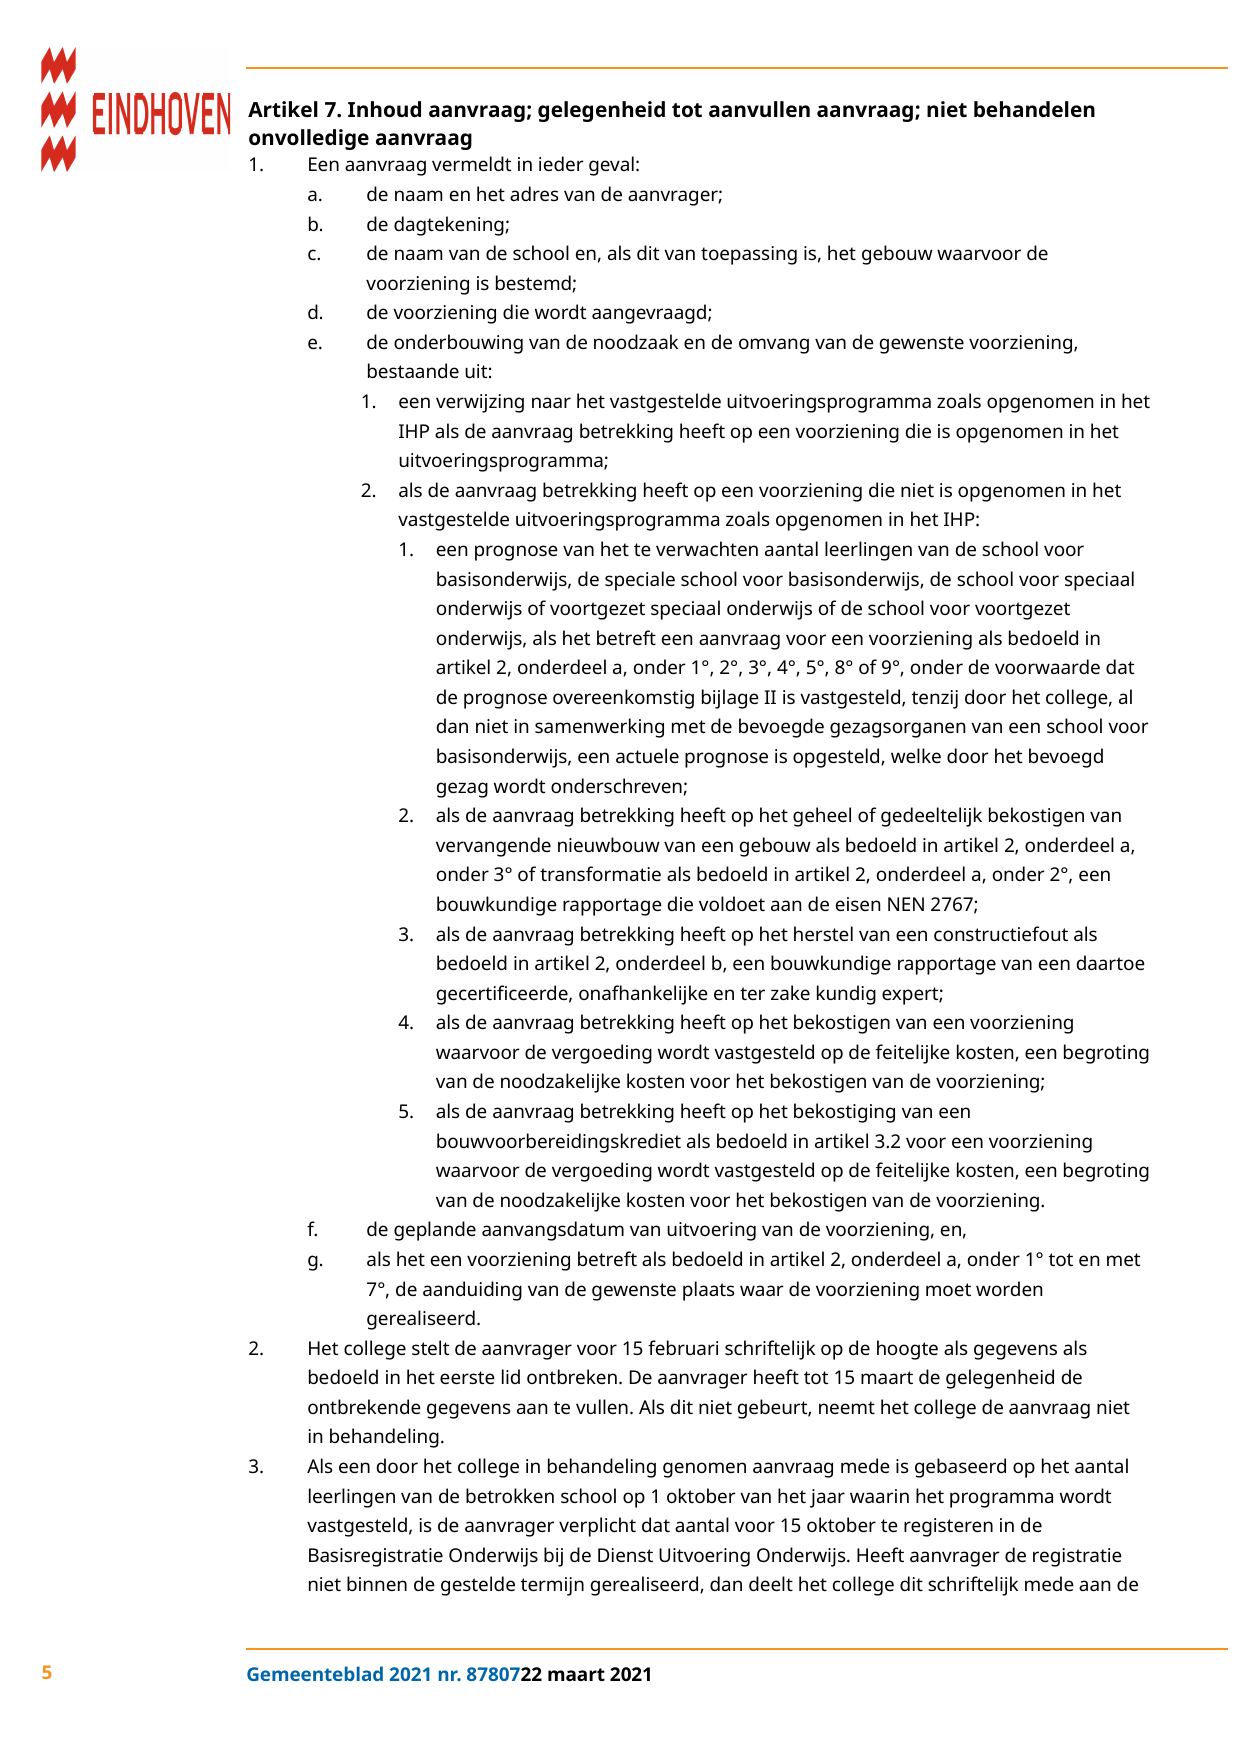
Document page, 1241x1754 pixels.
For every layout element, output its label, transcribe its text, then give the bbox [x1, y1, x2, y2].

list de voorziening die wordt aangevraagd; [307, 299, 1152, 325]
list de geplande aanvangsdatum van uitvoering van de voorziening, en, [307, 1217, 1152, 1242]
list een prognose van het te verwachten aantal leerlingen van de school voor basisonderwijs, de speciale school voor basisonderwijs, de school voor speciaal onderwijs of voortgezet speciaal onderwijs of de school voor voortgezet onderwijs, als het betreft een aanvraag voor een voorziening als bedoeld in artikel 2, onderdeel a, onder 1°, 2°, 3°, 4°, 5°, 8° of 9°, onder de voorwaarde dat de prognose overeenkomstig bijlage II is vastgesteld, tenzij door het college, al dan niet in samenwerking met de bevoegde gezagsorganen van een school voor basisonderwijs, een actuele prognose is opgesteld, welke door het bevoegd gezag wordt onderschreven; [398, 536, 1152, 799]
list als de aanvraag betrekking heeft op het bekostigen van een voorziening waarvoor de vergoeding wordt vastgesteld op de feitelijke kosten, een begroting van de noodzakelijke kosten voor het bekostigen van de voorziening; [398, 1009, 1152, 1094]
list als het een voorziening betreft als bedoeld in artikel 2, onderdeel a, onder 1° tot en met 7°, de aanduiding van de gewenste plaats waar de voorziening moet worden gerealiseerd. [307, 1246, 1152, 1331]
list als de aanvraag betrekking heeft op een voorziening die niet is opgenomen in het vastgestelde uitvoeringsprogramma zoals opgenomen in het IHP: [361, 477, 1152, 532]
list Het college stelt de aanvrager voor 15 februari schriftelijk op de hoogte als gegevens als bedoeld in het eerste lid ontbreken. De aanvrager heeft tot 15 maart de gelegenheid de ontbrekende gegevens aan te vullen. Als dit niet gebeurt, neemt het college de aanvraag niet in behandeling. [248, 1335, 1152, 1449]
list de dagtekening; [307, 211, 1152, 237]
list Een aanvraag vermeldt in ieder geval: [248, 152, 1152, 177]
picture [41, 47, 231, 172]
list als de aanvraag betrekking heeft op het bekostiging van een bouwvoorbereidingskrediet als bedoeld in artikel 3.2 voor een voorziening waarvoor de vergoeding wordt vastgesteld op de feitelijke kosten, een begroting van de noodzakelijke kosten voor het bekostigen van de voorziening. [398, 1098, 1152, 1213]
list de onderbouwing van de noodzaak en de omvang van de gewenste voorziening, bestaande uit: [307, 329, 1152, 384]
list als de aanvraag betrekking heeft op het herstel van een constructiefout als bedoeld in artikel 2, onderdeel b, een bouwkundige rapportage van een daartoe gecertificeerde, onafhankelijke en ter zake kundig expert; [398, 921, 1152, 1006]
list de naam en het adres van de aanvrager; [307, 181, 1152, 207]
list als de aanvraag betrekking heeft op het geheel of gedeeltelijk bekostigen van vervangende nieuwbouw van een gebouw als bedoeld in artikel 2, onderdeel a, onder 3° of transformatie als bedoeld in artikel 2, onderdeel a, onder 2°, een bouwkundige rapportage die voldoet aan de eisen NEN 2767; [398, 802, 1152, 917]
list een verwijzing naar het vastgestelde uitvoeringsprogramma zoals opgenomen in het IHP als de aanvraag betrekking heeft op een voorziening die is opgenomen in het uitvoeringsprogramma; [361, 388, 1152, 473]
text Artikel 7. Inhoud aanvraag; gelegenheid tot aanvullen aanvraag; niet behandelen onvolledige aanvraag [248, 95, 1152, 152]
list de naam van de school en, als dit van toepassing is, het gebouw waarvoor de voorziening is bestemd; [307, 240, 1152, 296]
list Als een door het college in behandeling genomen aanvraag mede is gebaseerd op het aantal leerlingen van de betrokken school op 1 oktober van het jaar waarin het programma wordt vastgesteld, is de aanvrager verplicht dat aantal voor 15 oktober te registeren in de Basisregistratie Onderwijs bij de Dienst Uitvoering Onderwijs. Heeft aanvrager de registratie niet binnen de gestelde termijn gerealiseerd, dan deelt het college dit schriftelijk mede aan de [248, 1453, 1152, 1597]
